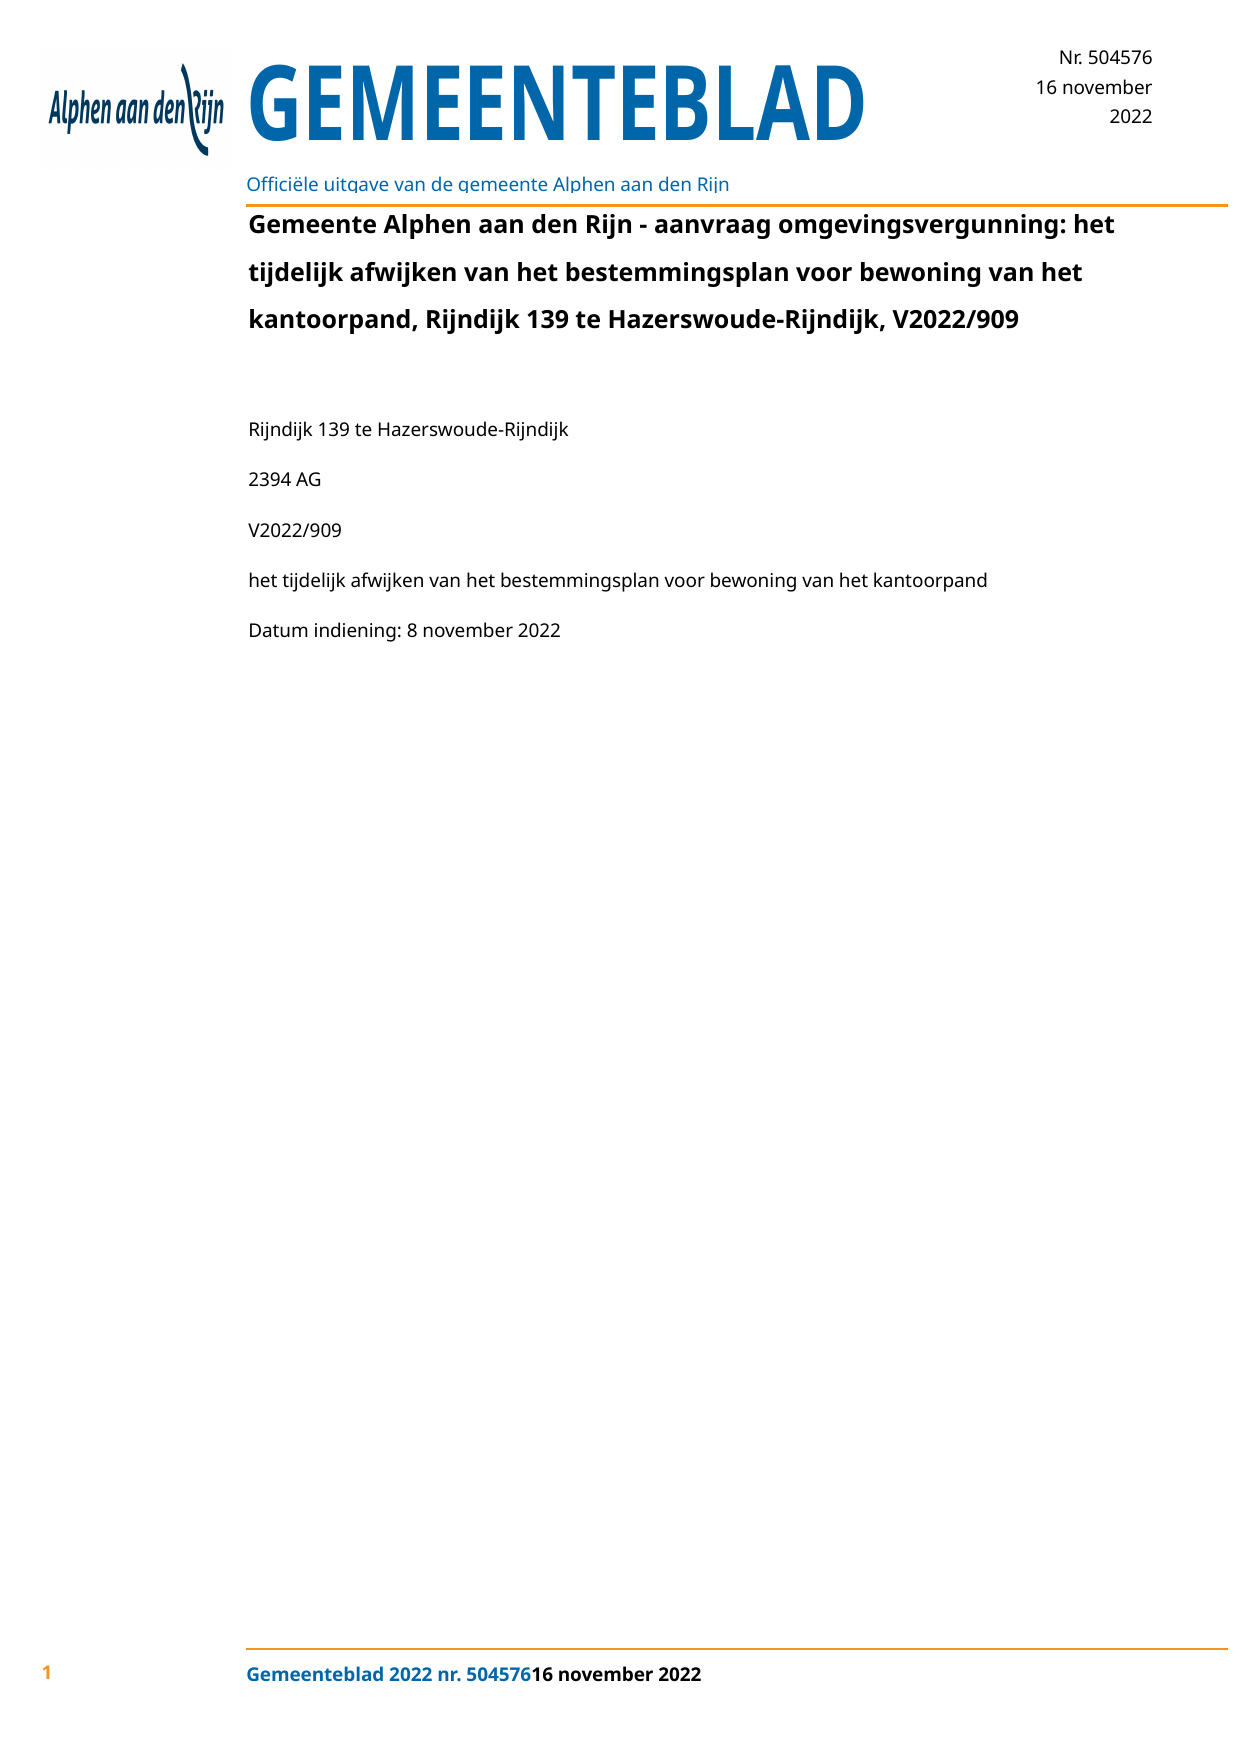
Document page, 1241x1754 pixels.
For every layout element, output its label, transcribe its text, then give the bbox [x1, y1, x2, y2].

text 2394 AG [248, 466, 1152, 492]
text V2022/909 [248, 517, 1152, 542]
text Gemeente Alphen aan den Rijn - aanvraag omgevingsvergunning: het tijdelijk afwijken van het bestemmingsplan voor bewoning van het kantoorpand, Rijndijk 139 te Hazerswoude-Rijndijk, V2022/909 [248, 207, 1152, 336]
text Rijndijk 139 te Hazerswoude-Rijndijk [248, 416, 1152, 442]
text het tijdelijk afwijken van het bestemmingsplan voor bewoning van het kantoorpand [248, 567, 1152, 593]
picture [41, 47, 231, 172]
text Datum indiening: 8 november 2022 [248, 618, 1152, 643]
